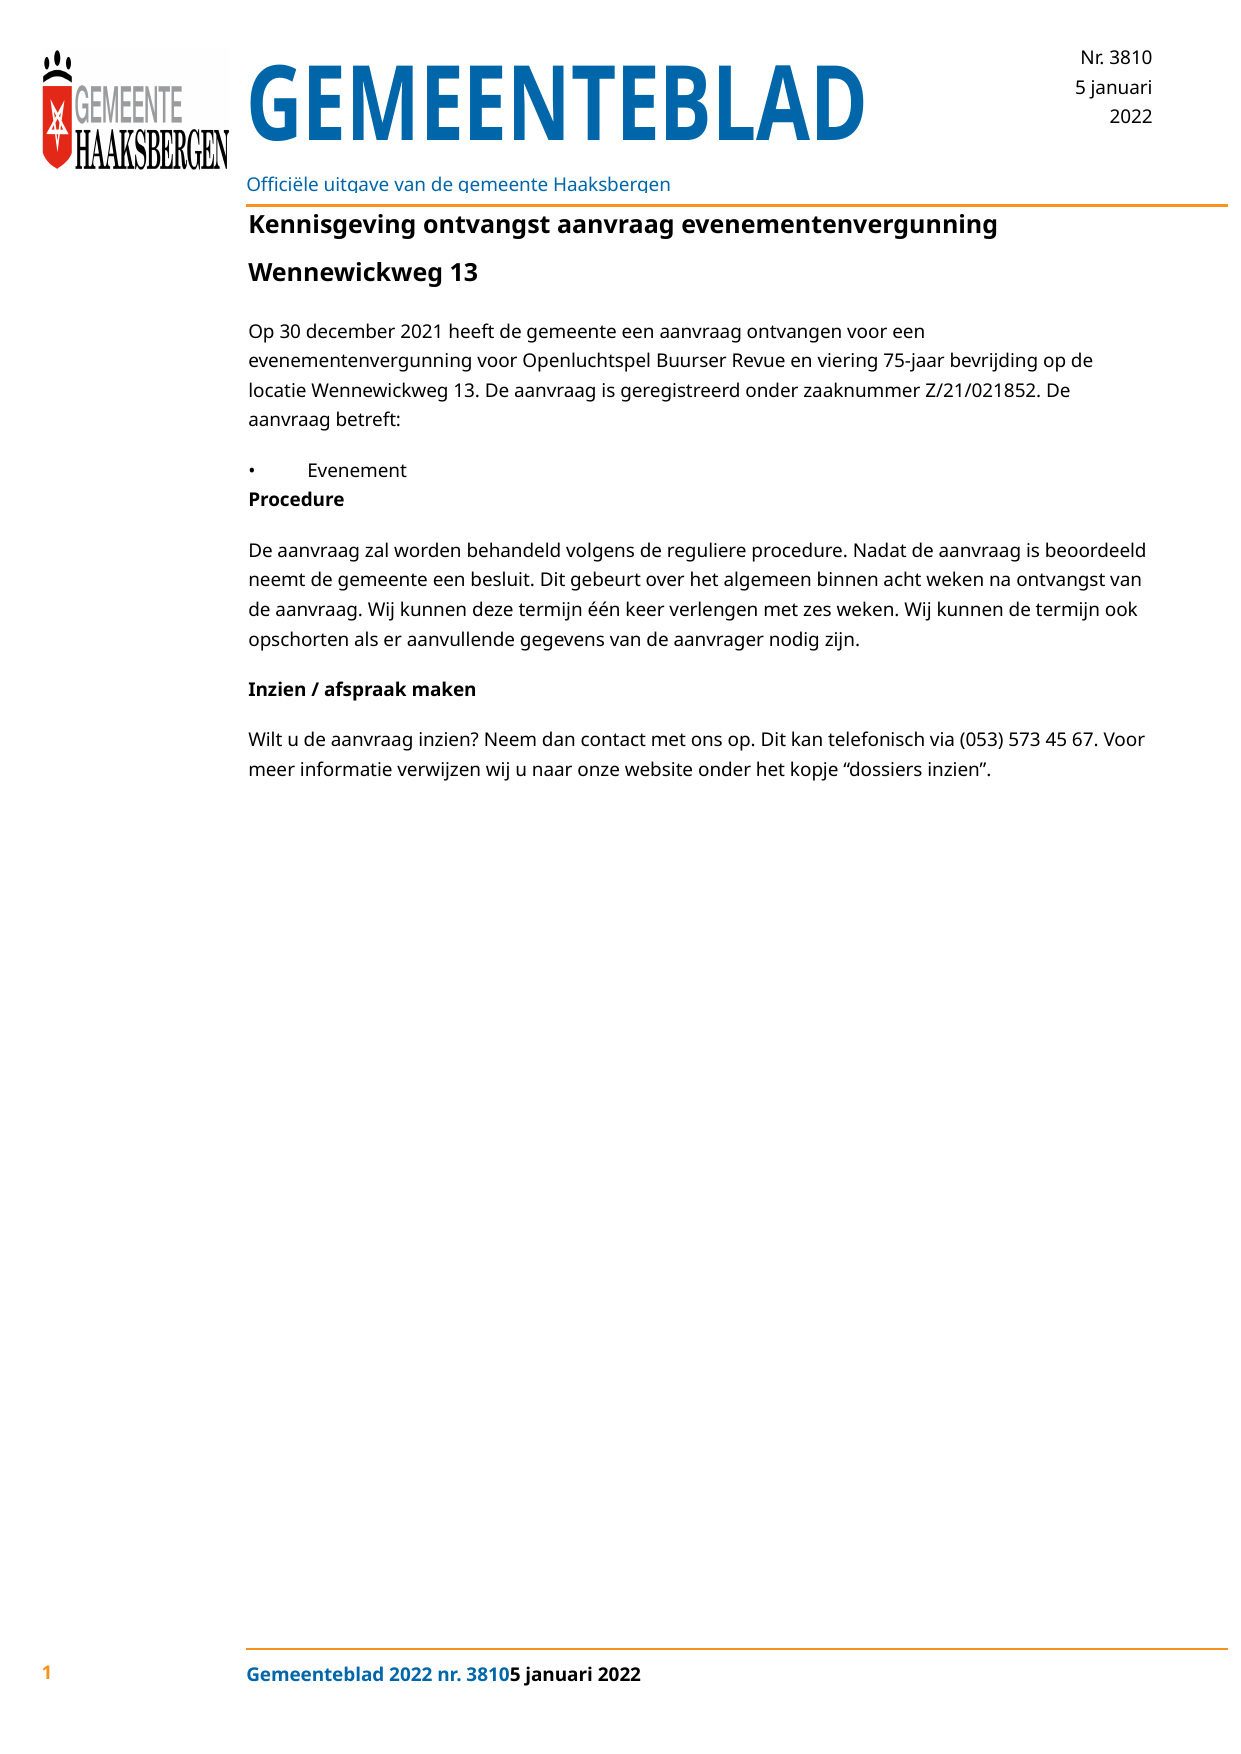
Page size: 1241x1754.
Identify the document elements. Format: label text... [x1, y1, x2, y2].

list Evenement [248, 457, 1152, 483]
text De aanvraag zal worden behandeld volgens de reguliere procedure. Nadat de aanvraag is beoordeeld neemt de gemeente een besluit. Dit gebeurt over het algemeen binnen acht weken na ontvangst van de aanvraag. Wij kunnen deze termijn één keer verlengen met zes weken. Wij kunnen de termijn ook opschorten als er aanvullende gegevens van de aanvrager nodig zijn. [248, 537, 1152, 652]
picture [41, 47, 231, 172]
text Inzien / afspraak maken [248, 676, 1152, 702]
text Procedure [248, 487, 1152, 512]
text Kennisgeving ontvangst aanvraag evenementenvergunning Wennewickweg 13 [248, 207, 1152, 288]
text Wilt u de aanvraag inzien? Neem dan contact met ons op. Dit kan telefonisch via (053) 573 45 67. Voor meer informatie verwijzen wij u naar onze website onder het kopje “dossiers inzien”. [248, 727, 1152, 782]
text Op 30 december 2021 heeft de gemeente een aanvraag ontvangen voor een evenementenvergunning voor Openluchtspel Buurser Revue en viering 75-jaar bevrijding op de locatie Wennewickweg 13. De aanvraag is geregistreerd onder zaaknummer Z/21/021852. De aanvraag betreft: [248, 318, 1152, 432]
